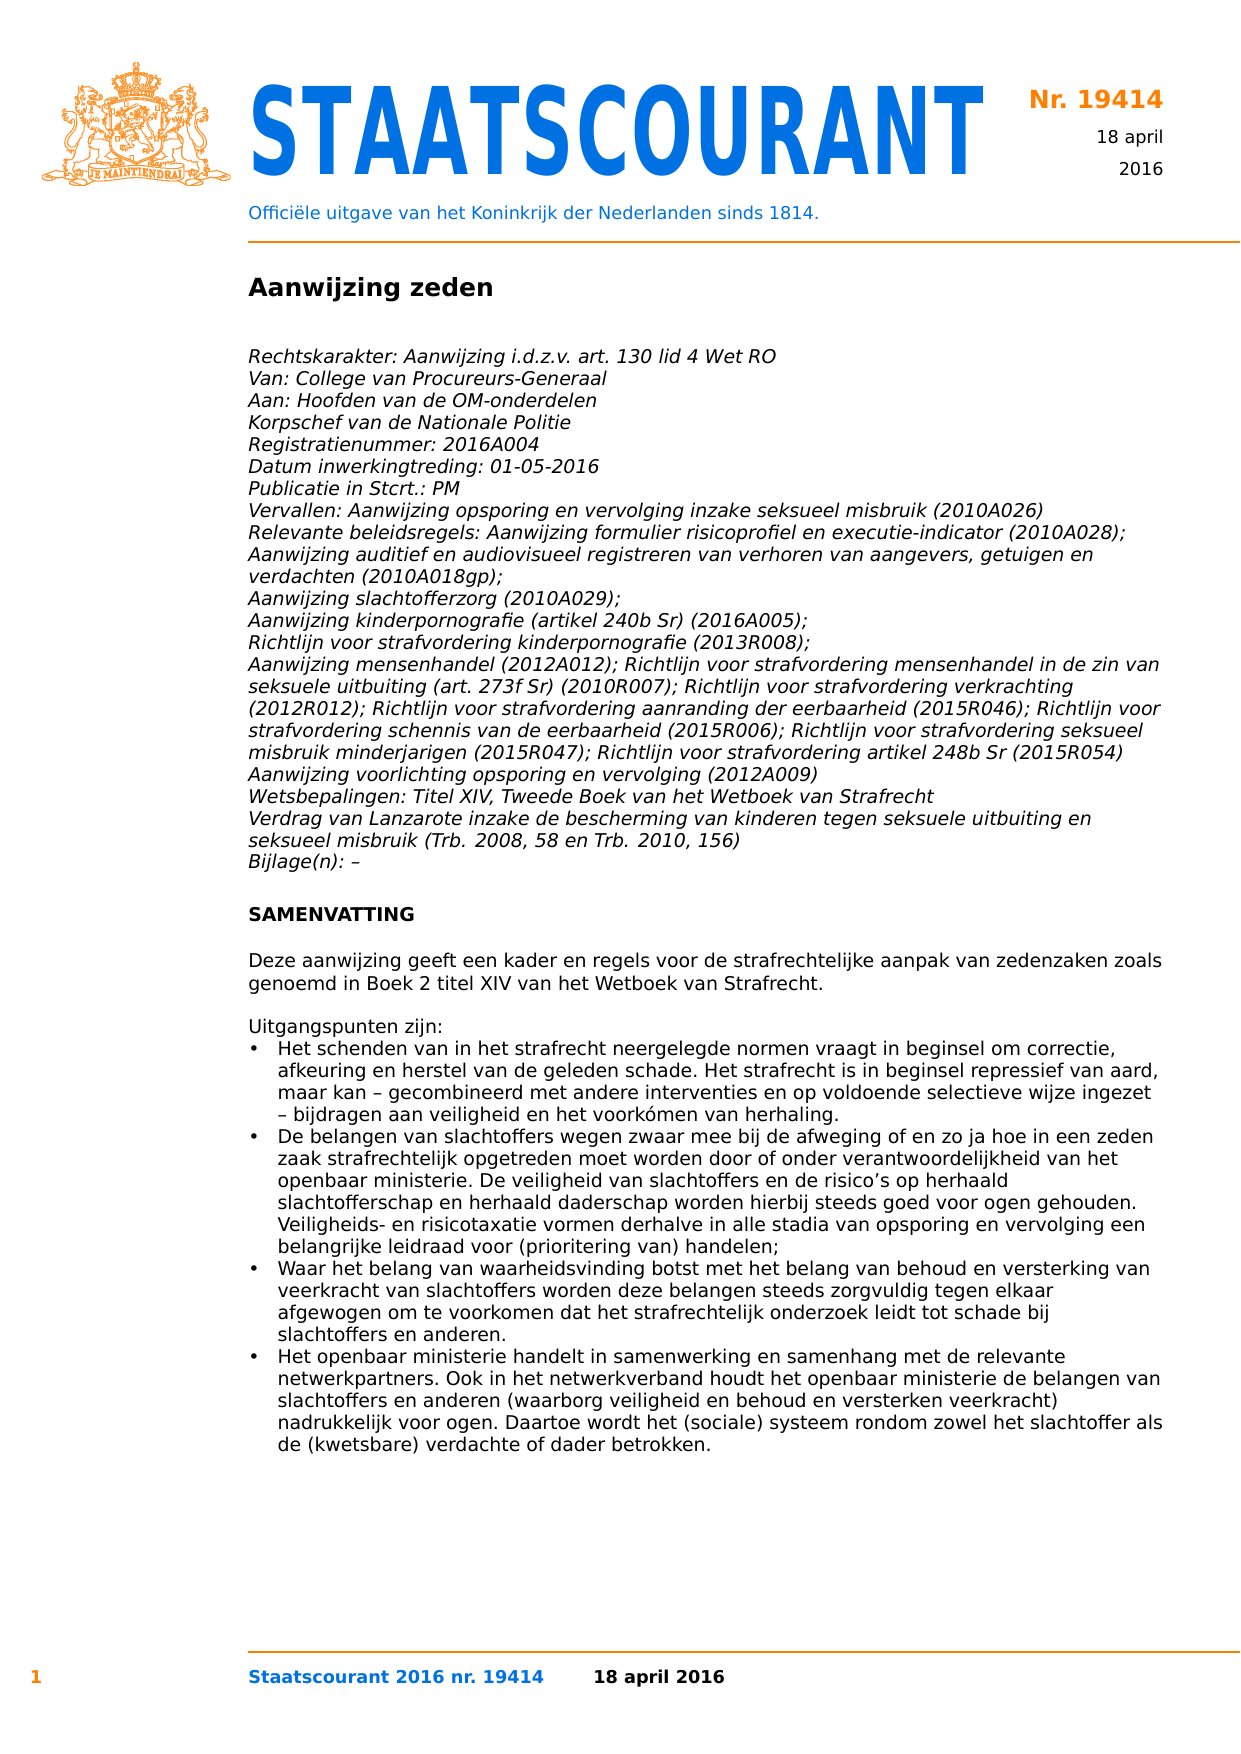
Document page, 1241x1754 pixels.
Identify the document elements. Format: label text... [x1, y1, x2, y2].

text Datum inwerkingtreding: 01-05-2016 [248, 456, 1163, 478]
table_cell Officiële uitgave van het Koninkrijk der Nederlanden sinds 1814. [248, 203, 1240, 241]
table_cell 18 april [998, 121, 1240, 153]
text Publicatie in Stcrt.: PM [248, 478, 1163, 500]
text Relevante beleidsregels: Aanwijzing formulier risicoprofiel en executie-indicator (2010A028); [248, 522, 1163, 544]
subtitle SAMENVATTING [248, 903, 1163, 925]
text Van: College van Procureurs-Generaal [248, 368, 1163, 390]
text Registratienummer: 2016A004 [248, 434, 1163, 456]
text Uitgangspunten zijn: [248, 1016, 1163, 1038]
text Deze aanwijzing geeft een kader en regels voor de strafrechtelijke aanpak van zedenzaken zoals genoemd in Boek 2 titel XIV van het Wetboek van Strafrecht. [248, 950, 1163, 994]
table_header [25, 62, 248, 241]
text Wetsbepalingen: Titel XIV, Tweede Boek van het Wetboek van Strafrecht [248, 786, 1163, 807]
text Verdrag van Lanzarote inzake de bescherming van kinderen tegen seksuele uitbuiting en seksueel misbruik (Trb. 2008, 58 en Trb. 2010, 156) [248, 807, 1163, 851]
text Aanwijzing voorlichting opsporing en vervolging (2012A009) [248, 763, 1163, 786]
text Korpschef van de Nationale Politie [248, 412, 1163, 434]
text Aan: Hoofden van de OM-onderdelen [248, 390, 1163, 412]
text Aanwijzing auditief en audiovisueel registreren van verhoren van aangevers, getuigen en verdachten (2010A018gp); [248, 544, 1163, 588]
text Aanwijzing mensenhandel (2012A012); Richtlijn voor strafvordering mensenhandel in de zin van seksuele uitbuiting (art. 273f Sr) (2010R007); Richtlijn voor strafvordering verkrachting (2012R012); Richtlijn voor strafvordering aanranding der eerbaarheid (2015R046); Richtlijn voor strafvordering schennis van de eerbaarheid (2015R006); Richtlijn voor strafvordering seksueel misbruik minderjarigen (2015R047); Richtlijn voor strafvordering artikel 248b Sr (2015R054) [248, 654, 1163, 763]
text Rechtskarakter: Aanwijzing i.d.z.v. art. 130 lid 4 Wet RO [248, 346, 1163, 368]
text Vervallen: Aanwijzing opsporing en vervolging inzake seksueel misbruik (2010A026) [248, 500, 1163, 522]
text • Het schenden van in het strafrecht neergelegde normen vraagt in beginsel om correctie, afkeuring en herstel van de geleden schade. Het strafrecht is in beginsel repressief van aard, maar kan – gecombineerd met andere interventies en op voldoende selectieve wijze ingezet – bijdragen aan veiligheid en het voorkómen van herhaling. [248, 1038, 1163, 1126]
table_cell 2016 [998, 153, 1240, 203]
subtitle Aanwijzing zeden [248, 273, 1163, 302]
table_header Nr. 19414 [998, 62, 1240, 121]
text • De belangen van slachtoffers wegen zwaar mee bij de afweging of en zo ja hoe in een zeden zaak strafrechtelijk opgetreden moet worden door of onder verantwoordelijkheid van het openbaar ministerie. De veiligheid van slachtoffers en de risico’s op herhaald slachtofferschap en herhaald daderschap worden hierbij steeds goed voor ogen gehouden. Veiligheids- en risicotaxatie vormen derhalve in alle stadia van opsporing en vervolging een belangrijke leidraad voor (prioritering van) handelen; [248, 1126, 1163, 1258]
text • Waar het belang van waarheidsvinding botst met het belang van behoud en versterking van veerkracht van slachtoffers worden deze belangen steeds zorgvuldig tegen elkaar afgewogen om te voorkomen dat het strafrechtelijk onderzoek leidt tot schade bij slachtoffers en anderen. [248, 1258, 1163, 1346]
picture [41, 62, 231, 186]
text Aanwijzing kinderpornografie (artikel 240b Sr) (2016A005); [248, 610, 1163, 632]
text Richtlijn voor strafvordering kinderpornografie (2013R008); [248, 632, 1163, 654]
text • Het openbaar ministerie handelt in samenwerking en samenhang met de relevante netwerkpartners. Ook in het netwerkverband houdt het openbaar ministerie de belangen van slachtoffers en anderen (waarborg veiligheid en behoud en versterken veerkracht) nadrukkelijk voor ogen. Daartoe wordt het (sociale) systeem rondom zowel het slachtoffer als de (kwetsbare) verdachte of dader betrokken. [248, 1346, 1163, 1456]
table_header STAATSCOURANT [248, 62, 998, 203]
text Bijlage(n): – [248, 851, 1163, 873]
text Aanwijzing slachtofferzorg (2010A029); [248, 588, 1163, 610]
